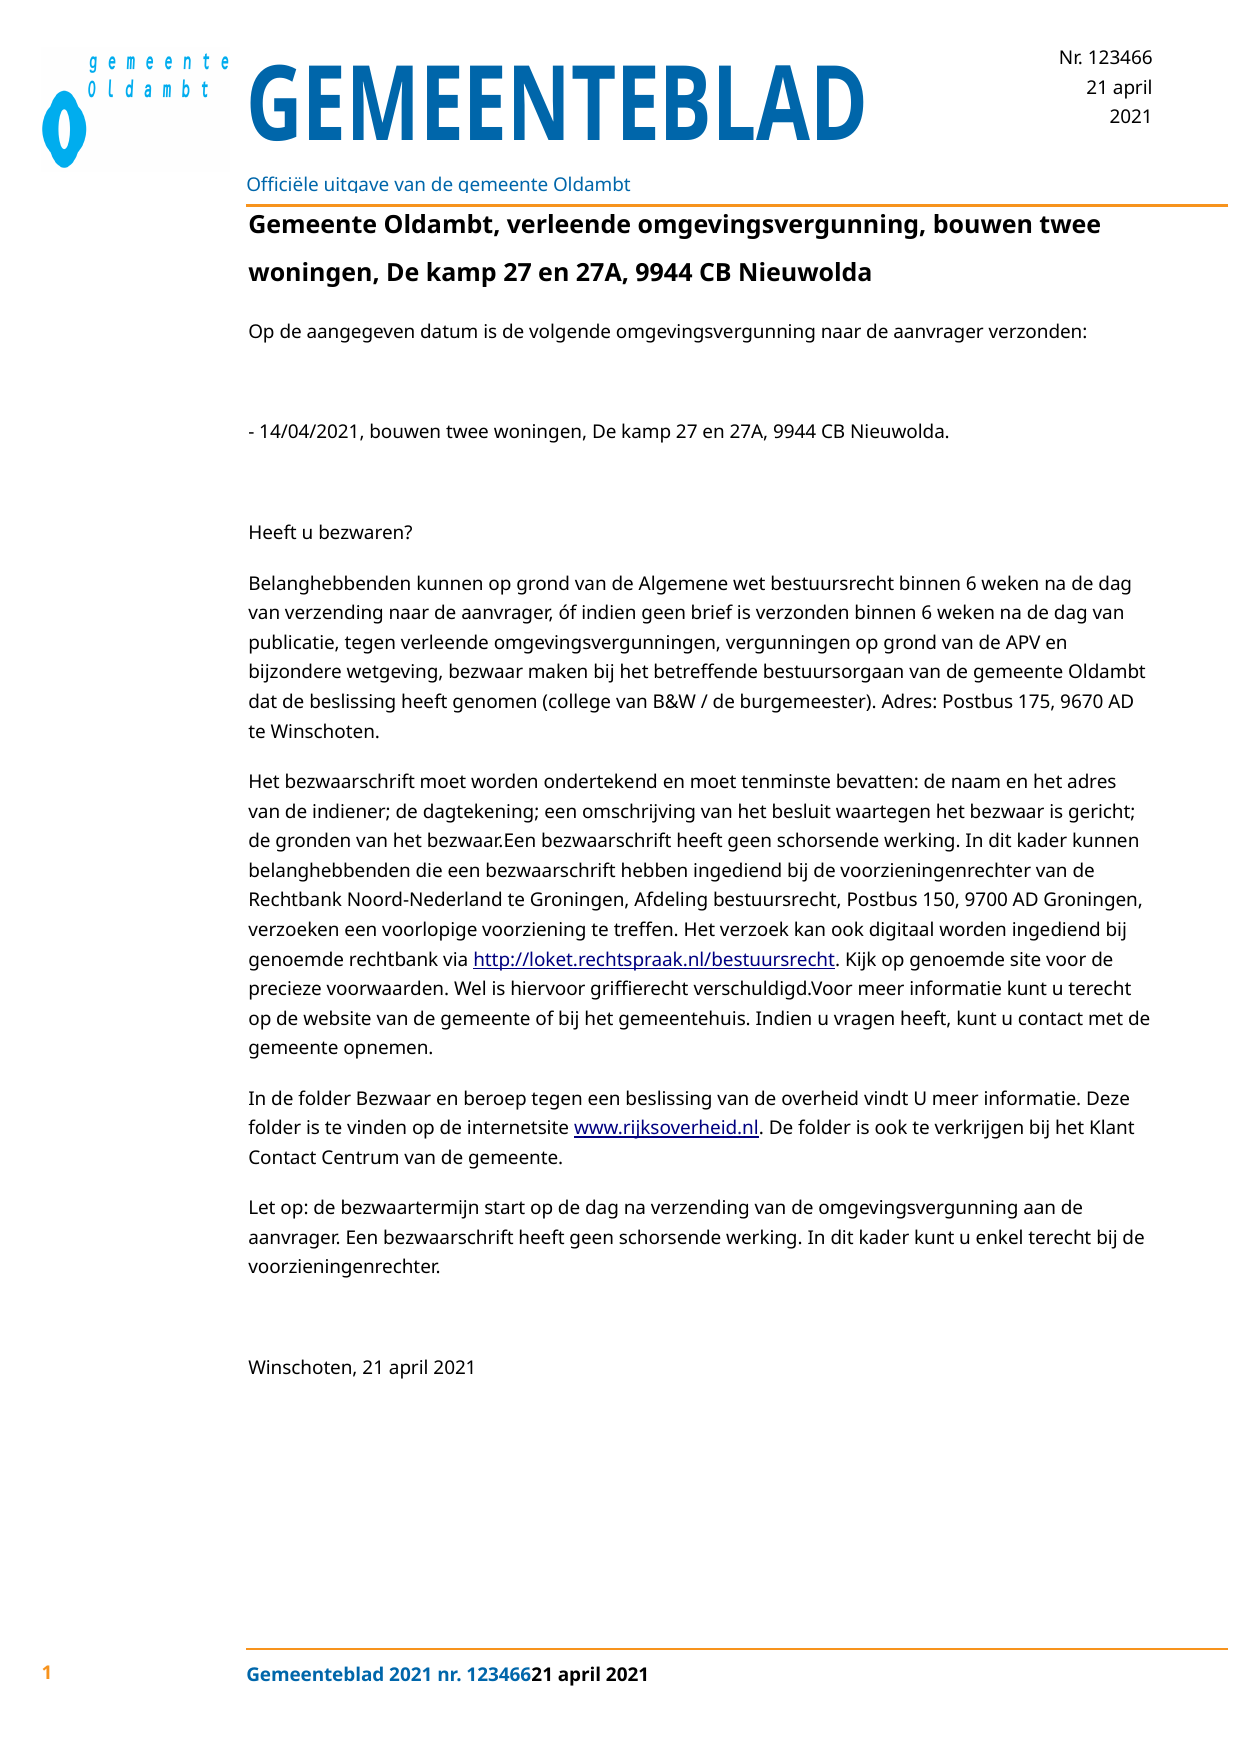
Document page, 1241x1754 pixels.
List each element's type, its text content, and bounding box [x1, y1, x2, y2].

text Winschoten, 21 april 2021 [248, 1354, 1152, 1380]
text Het bezwaarschrift moet worden ondertekend en moet tenminste bevatten: de naam en het adres van de indiener; de dagtekening; een omschrijving van het besluit waartegen het bezwaar is gericht; de gronden van het bezwaar.Een bezwaarschrift heeft geen schorsende werking. In dit kader kunnen belanghebbenden die een bezwaarschrift hebben ingediend bij de voorzieningenrechter van de Rechtbank Noord-Nederland te Groningen, Afdeling bestuursrecht, Postbus 150, 9700 AD Groningen, verzoeken een voorlopige voorziening te treffen. Het verzoek kan ook digitaal worden ingediend bij genoemde rechtbank via http://loket.rechtspraak.nl/bestuursrecht. Kijk op genoemde site voor de precieze voorwaarden. Wel is hiervoor griffierecht verschuldigd.Voor meer informatie kunt u terecht op de website van de gemeente of bij het gemeentehuis. Indien u vragen heeft, kunt u contact met de gemeente opnemen. [248, 768, 1152, 1060]
text Heeft u bezwaren? [248, 519, 1152, 545]
picture [41, 47, 231, 172]
text - 14/04/2021, bouwen twee woningen, De kamp 27 en 27A, 9944 CB Nieuwolda. [248, 419, 1152, 444]
text Let op: de bezwaartermijn start op de dag na verzending van de omgevingsvergunning aan de aanvrager. Een bezwaarschrift heeft geen schorsende werking. In dit kader kunt u enkel terecht bij de voorzieningenrechter. [248, 1194, 1152, 1279]
text Op de aangegeven datum is de volgende omgevingsvergunning naar de aanvrager verzonden: [248, 318, 1152, 344]
text Gemeente Oldambt, verleende omgevingsvergunning, bouwen twee woningen, De kamp 27 en 27A, 9944 CB Nieuwolda [248, 207, 1152, 288]
text Belanghebbenden kunnen op grond van de Algemene wet bestuursrecht binnen 6 weken na de dag van verzending naar de aanvrager, óf indien geen brief is verzonden binnen 6 weken na de dag van publicatie, tegen verleende omgevingsvergunningen, vergunningen op grond van de APV en bijzondere wetgeving, bezwaar maken bij het betreffende bestuursorgaan van de gemeente Oldambt dat de beslissing heeft genomen (college van B&W / de burgemeester). Adres: Postbus 175, 9670 AD te Winschoten. [248, 570, 1152, 744]
text In de folder Bezwaar en beroep tegen een beslissing van de overheid vindt U meer informatie. Deze folder is te vinden op de internetsite www.rijksoverheid.nl. De folder is ook te verkrijgen bij het Klant Contact Centrum van de gemeente. [248, 1085, 1152, 1170]
